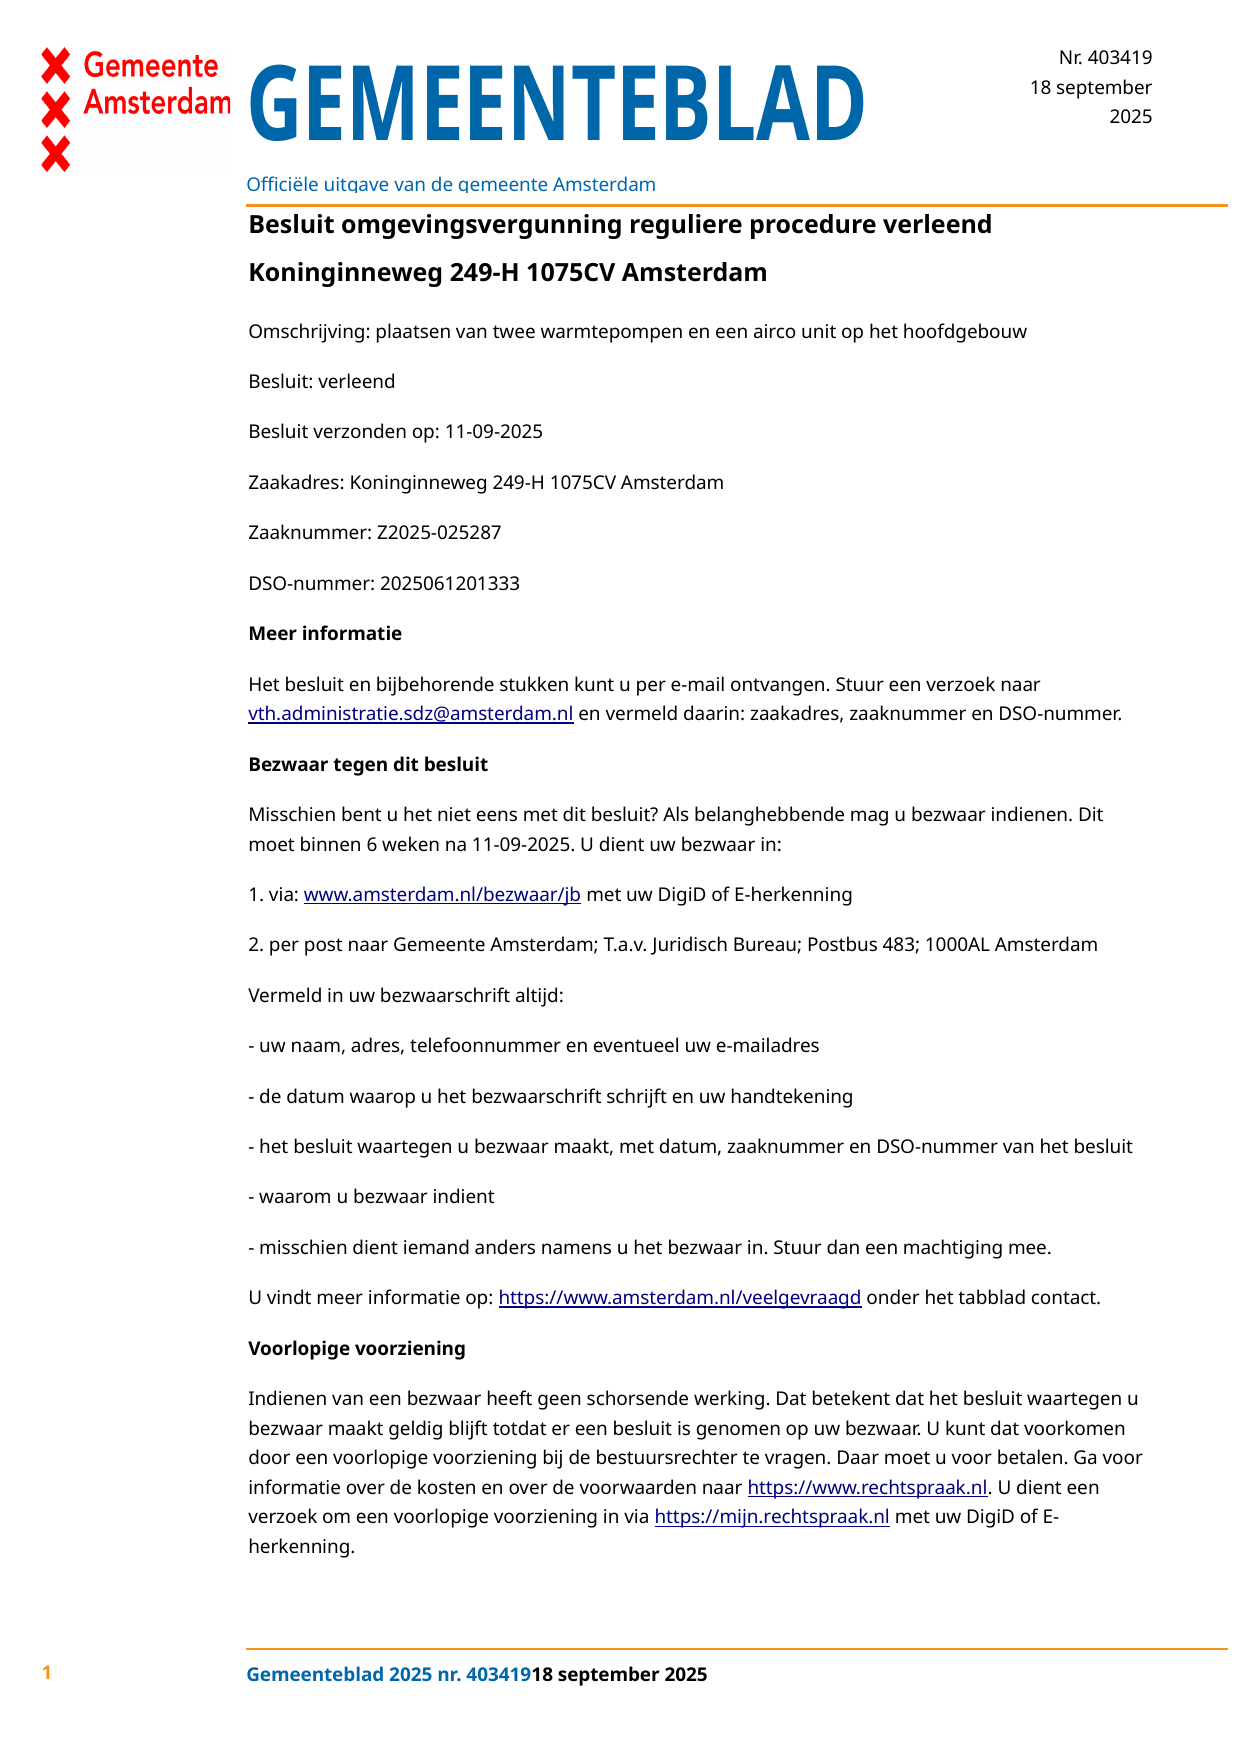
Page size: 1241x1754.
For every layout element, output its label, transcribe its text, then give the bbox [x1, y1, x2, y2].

text 1. via: www.amsterdam.nl/bezwaar/jb met uw DigiD of E-herkenning [248, 881, 1152, 907]
text Besluit verzonden op: 11-09-2025 [248, 419, 1152, 444]
picture [41, 47, 231, 172]
text Indienen van een bezwaar heeft geen schorsende werking. Dat betekent dat het besluit waartegen u bezwaar maakt geldig blijft totdat er een besluit is genomen op uw bezwaar. U kunt dat voorkomen door een voorlopige voorziening bij de bestuursrechter te vragen. Daar moet u voor betalen. Ga voor informatie over de kosten en over de voorwaarden naar https://www.rechtspraak.nl. U dient een verzoek om een voorlopige voorziening in via https://mijn.rechtspraak.nl met uw DigiD of E-herkenning. [248, 1385, 1152, 1559]
text DSO-nummer: 2025061201333 [248, 570, 1152, 596]
text - misschien dient iemand anders namens u het bezwaar in. Stuur dan een machtiging mee. [248, 1234, 1152, 1260]
text Besluit omgevingsvergunning reguliere procedure verleend Koninginneweg 249-H 1075CV Amsterdam [248, 207, 1152, 288]
text Het besluit en bijbehorende stukken kunt u per e-mail ontvangen. Stuur een verzoek naar vth.administratie.sdz@amsterdam.nl en vermeld daarin: zaakadres, zaaknummer en DSO-nummer. [248, 671, 1152, 726]
text - waarom u bezwaar indient [248, 1184, 1152, 1209]
text Besluit: verleend [248, 368, 1152, 394]
text Zaaknummer: Z2025-025287 [248, 519, 1152, 545]
text - het besluit waartegen u bezwaar maakt, met datum, zaaknummer en DSO-nummer van het besluit [248, 1133, 1152, 1159]
text - de datum waarop u het bezwaarschrift schrijft en uw handtekening [248, 1083, 1152, 1109]
text Vermeld in uw bezwaarschrift altijd: [248, 982, 1152, 1008]
text - uw naam, adres, telefoonnummer en eventueel uw e-mailadres [248, 1032, 1152, 1058]
text Omschrijving: plaatsen van twee warmtepompen en een airco unit op het hoofdgebouw [248, 318, 1152, 344]
text Zaakadres: Koninginneweg 249-H 1075CV Amsterdam [248, 469, 1152, 495]
text Voorlopige voorziening [248, 1335, 1152, 1361]
text Meer informatie [248, 620, 1152, 646]
text Misschien bent u het niet eens met dit besluit? Als belanghebbende mag u bezwaar indienen. Dit moet binnen 6 weken na 11-09-2025. U dient uw bezwaar in: [248, 801, 1152, 857]
text Bezwaar tegen dit besluit [248, 751, 1152, 777]
text 2. per post naar Gemeente Amsterdam; T.a.v. Juridisch Bureau; Postbus 483; 1000AL Amsterdam [248, 932, 1152, 957]
text U vindt meer informatie op: https://www.amsterdam.nl/veelgevraagd onder het tabblad contact. [248, 1284, 1152, 1310]
